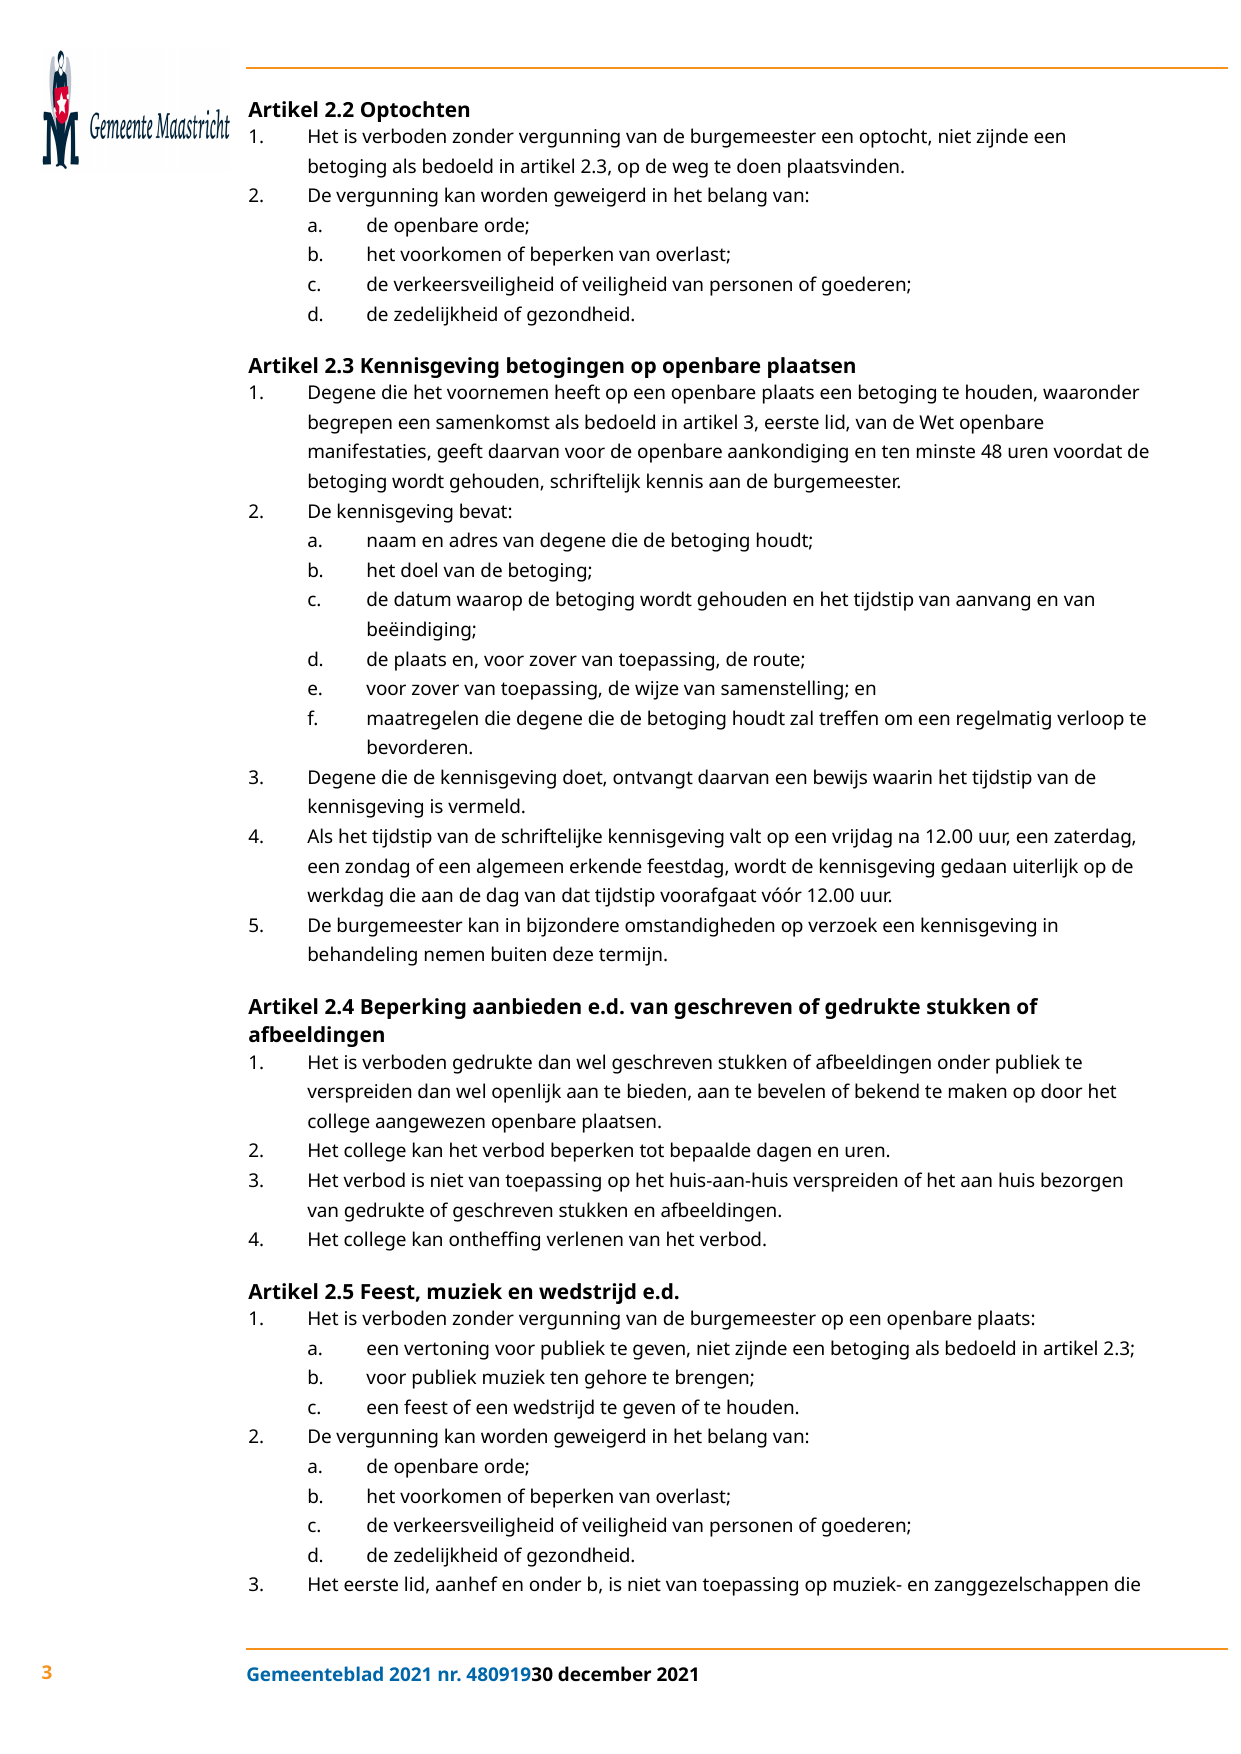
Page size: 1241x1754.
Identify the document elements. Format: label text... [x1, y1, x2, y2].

list Als het tijdstip van de schriftelijke kennisgeving valt op een vrijdag na 12.00 uur, een zaterdag, een zondag of een algemeen erkende feestdag, wordt de kennisgeving gedaan uiterlijk op de werkdag die aan de dag van dat tijdstip voorafgaat vóór 12.00 uur. [248, 823, 1152, 908]
list een feest of een wedstrijd te geven of te houden. [307, 1394, 1152, 1420]
list de plaats en, voor zover van toepassing, de route; [307, 646, 1152, 672]
list de verkeersveiligheid of veiligheid van personen of goederen; [307, 271, 1152, 297]
list een vertoning voor publiek te geven, niet zijnde een betoging als bedoeld in artikel 2.3; [307, 1335, 1152, 1361]
list het voorkomen of beperken van overlast; [307, 242, 1152, 267]
list De vergunning kan worden geweigerd in het belang van: [248, 182, 1152, 208]
list het doel van de betoging; [307, 557, 1152, 583]
list De burgemeester kan in bijzondere omstandigheden op verzoek een kennisgeving in behandeling nemen buiten deze termijn. [248, 912, 1152, 967]
list Degene die het voornemen heeft op een openbare plaats een betoging te houden, waaronder begrepen een samenkomst als bedoeld in artikel 3, eerste lid, van de Wet openbare manifestaties, geeft daarvan voor de openbare aankondiging en ten minste 48 uren voordat de betoging wordt gehouden, schriftelijk kennis aan de burgemeester. [248, 379, 1152, 494]
list De kennisgeving bevat: [248, 498, 1152, 524]
list de verkeersveiligheid of veiligheid van personen of goederen; [307, 1512, 1152, 1538]
list Degene die de kennisgeving doet, ontvangt daarvan een bewijs waarin het tijdstip van de kennisgeving is vermeld. [248, 764, 1152, 819]
list voor zover van toepassing, de wijze van samenstelling; en [307, 675, 1152, 701]
list Het is verboden gedrukte dan wel geschreven stukken of afbeeldingen onder publiek te verspreiden dan wel openlijk aan te bieden, aan te bevelen of bekend te maken op door het college aangewezen openbare plaatsen. [248, 1049, 1152, 1134]
text Artikel 2.5 Feest, muziek en wedstrijd e.d. [248, 1277, 1152, 1305]
list Het is verboden zonder vergunning van de burgemeester op een openbare plaats: [248, 1305, 1152, 1331]
list de datum waarop de betoging wordt gehouden en het tijdstip van aanvang en van beëindiging; [307, 587, 1152, 642]
list maatregelen die degene die de betoging houdt zal treffen om een regelmatig verloop te bevorderen. [307, 705, 1152, 760]
list Het college kan het verbod beperken tot bepaalde dagen en uren. [248, 1138, 1152, 1163]
text Artikel 2.3 Kennisgeving betogingen op openbare plaatsen [248, 351, 1152, 379]
list de openbare orde; [307, 212, 1152, 238]
text Artikel 2.4 Beperking aanbieden e.d. van geschreven of gedrukte stukken of afbeeldingen [248, 992, 1152, 1049]
list naam en adres van degene die de betoging houdt; [307, 527, 1152, 553]
list Het college kan ontheffing verlenen van het verbod. [248, 1226, 1152, 1252]
list Het eerste lid, aanhef en onder b, is niet van toepassing op muziek- en zanggezelschappen die [248, 1572, 1152, 1597]
list De vergunning kan worden geweigerd in het belang van: [248, 1424, 1152, 1449]
list Het verbod is niet van toepassing op het huis-aan-huis verspreiden of het aan huis bezorgen van gedrukte of geschreven stukken en afbeeldingen. [248, 1167, 1152, 1223]
text Artikel 2.2 Optochten [248, 95, 1152, 123]
list de zedelijkheid of gezondheid. [307, 1542, 1152, 1568]
list de zedelijkheid of gezondheid. [307, 301, 1152, 326]
picture [41, 47, 231, 172]
list voor publiek muziek ten gehore te brengen; [307, 1364, 1152, 1390]
list de openbare orde; [307, 1453, 1152, 1479]
list Het is verboden zonder vergunning van de burgemeester een optocht, niet zijnde een betoging als bedoeld in artikel 2.3, op de weg te doen plaatsvinden. [248, 123, 1152, 178]
list het voorkomen of beperken van overlast; [307, 1483, 1152, 1508]
